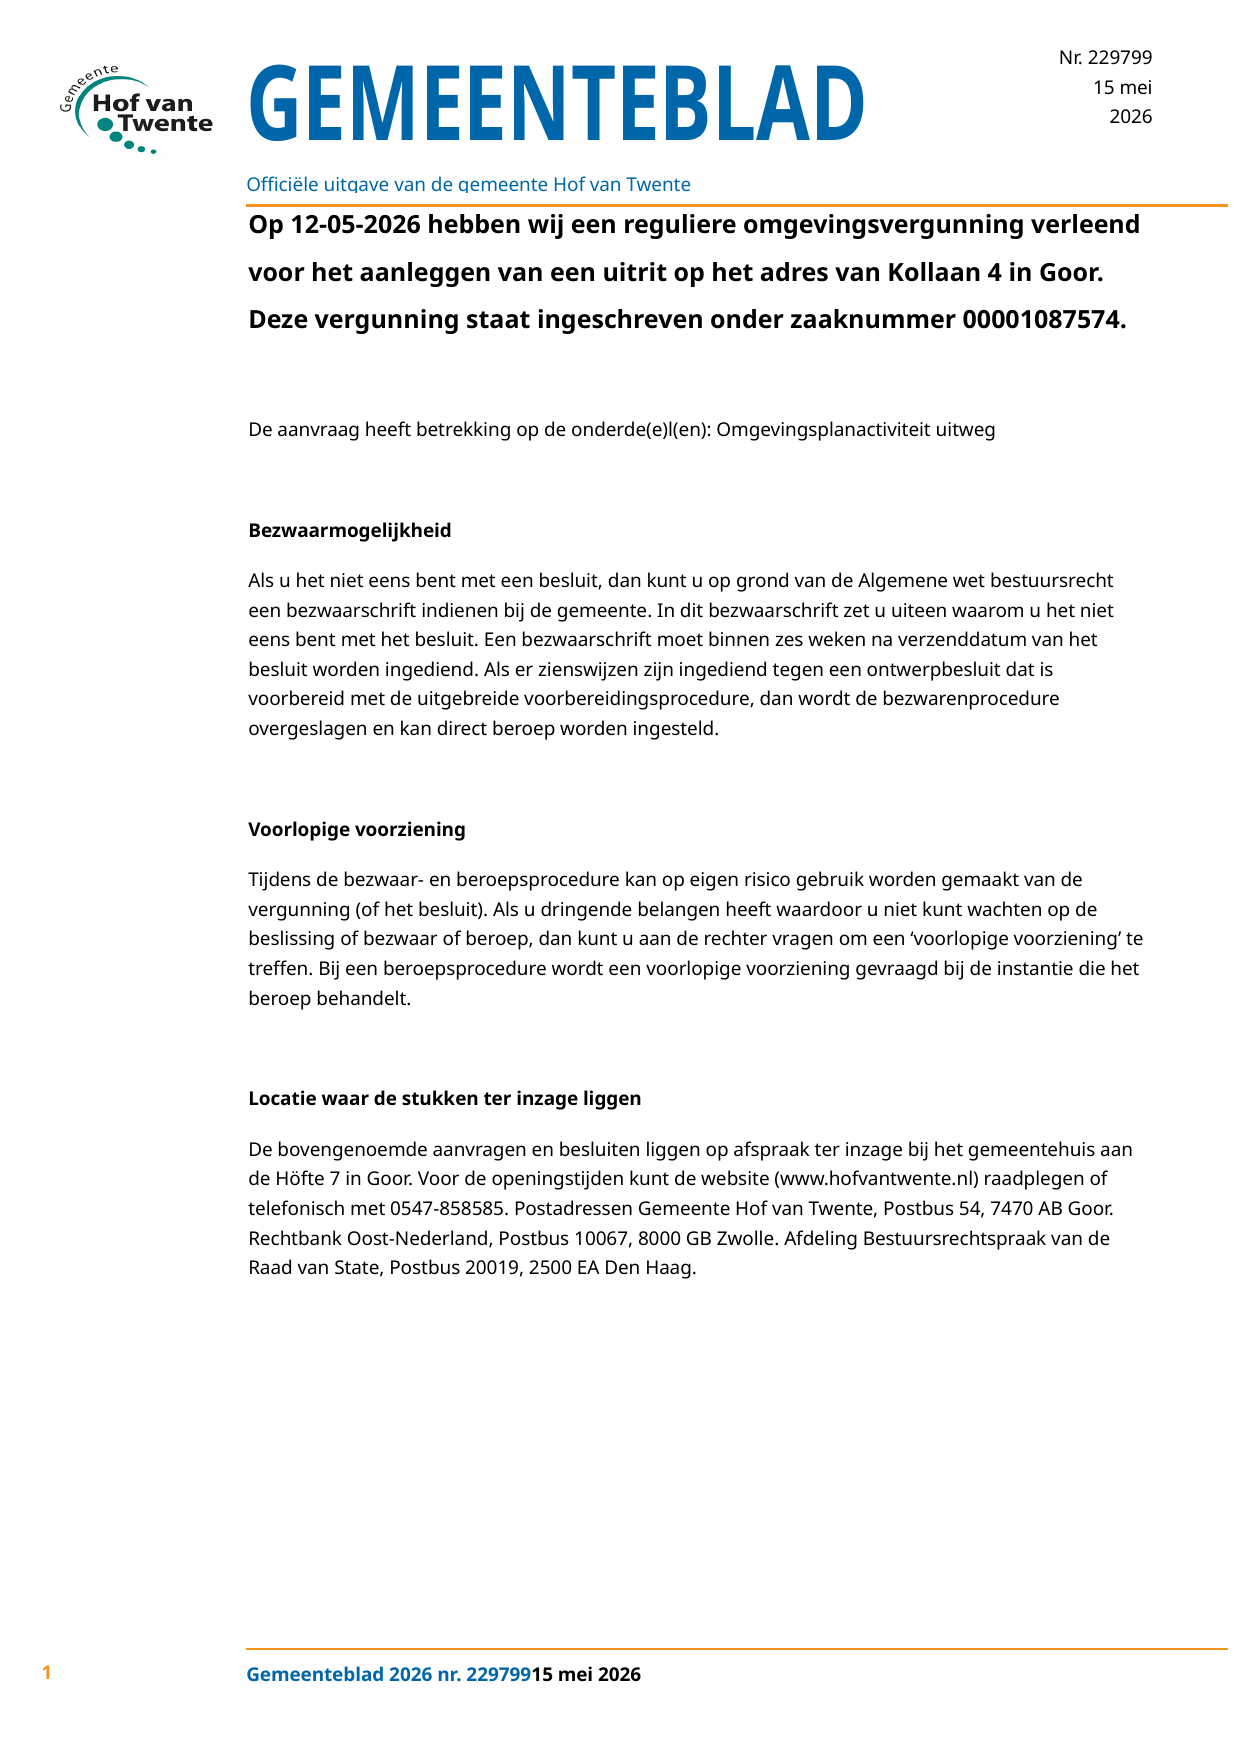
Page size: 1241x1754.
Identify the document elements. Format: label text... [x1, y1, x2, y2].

text Tijdens de bezwaar- en beroepsprocedure kan op eigen risico gebruik worden gemaakt van de vergunning (of het besluit). Als u dringende belangen heeft waardoor u niet kunt wachten op de beslissing of bezwaar of beroep, dan kunt u aan de rechter vragen om een ‘voorlopige voorziening’ te treffen. Bij een beroepsprocedure wordt een voorlopige voorziening gevraagd bij de instantie die het beroep behandelt. [248, 866, 1152, 1010]
text Als u het niet eens bent met een besluit, dan kunt u op grond van de Algemene wet bestuursrecht een bezwaarschrift indienen bij de gemeente. In dit bezwaarschrift zet u uiteen waarom u het niet eens bent met het besluit. Een bezwaarschrift moet binnen zes weken na verzenddatum van het besluit worden ingediend. Als er zienswijzen zijn ingediend tegen een ontwerpbesluit dat is voorbereid met de uitgebreide voorbereidingsprocedure, dan wordt de bezwarenprocedure overgeslagen en kan direct beroep worden ingesteld. [248, 567, 1152, 741]
text Bezwaarmogelijkheid [248, 517, 1152, 542]
text Locatie waar de stukken ter inzage liggen [248, 1086, 1152, 1111]
text De bovengenoemde aanvragen en besluiten liggen op afspraak ter inzage bij het gemeentehuis aan de Höfte 7 in Goor. Voor de openingstijden kunt de website (www.hofvantwente.nl) raadplegen of telefonisch met 0547-858585. Postadressen Gemeente Hof van Twente, Postbus 54, 7470 AB Goor. Rechtbank Oost-Nederland, Postbus 10067, 8000 GB Zwolle. Afdeling Bestuursrechtspraak van de Raad van State, Postbus 20019, 2500 EA Den Haag. [248, 1136, 1152, 1280]
text Op 12-05-2026 hebben wij een reguliere omgevingsvergunning verleend voor het aanleggen van een uitrit op het adres van Kollaan 4 in Goor. Deze vergunning staat ingeschreven onder zaaknummer 00001087574. [248, 207, 1152, 336]
text De aanvraag heeft betrekking op de onderde(e)l(en): Omgevingsplanactiviteit uitweg [248, 416, 1152, 442]
picture [41, 47, 231, 172]
text Voorlopige voorziening [248, 816, 1152, 842]
